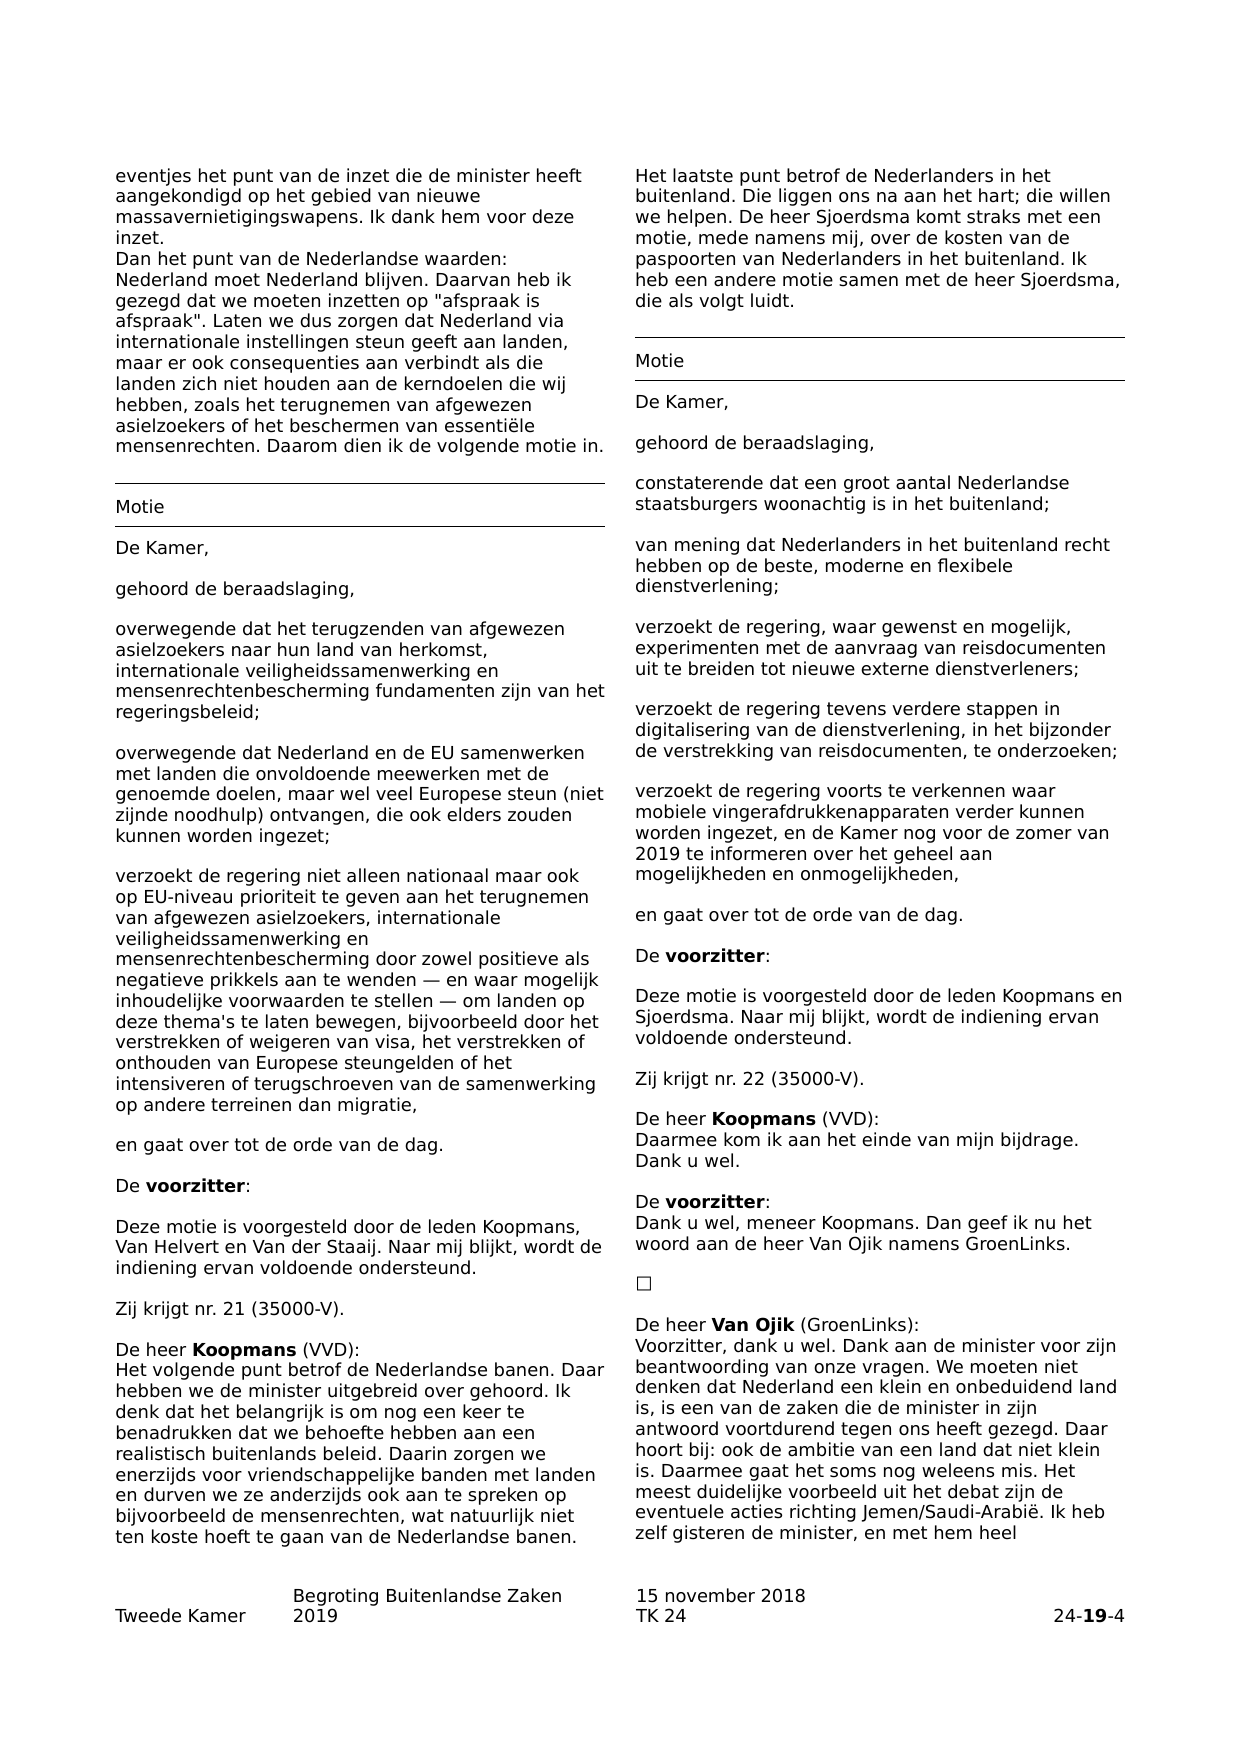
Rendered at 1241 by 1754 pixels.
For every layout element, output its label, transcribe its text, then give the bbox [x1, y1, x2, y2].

text De Kamer, [635, 392, 1125, 412]
text De heer Koopmans (VVD): [635, 1109, 1125, 1130]
text De heer Koopmans (VVD): [115, 1339, 605, 1360]
text Motie [115, 497, 605, 518]
text De Kamer, [115, 538, 605, 558]
text en gaat over tot de orde van de dag. [635, 905, 1125, 926]
text van mening dat Nederlanders in het buitenland recht hebben op de beste, moderne en flexibele dienstverlening; [635, 535, 1125, 597]
text verzoekt de regering tevens verdere stappen in digitalisering van de dienstverlening, in het bijzonder de verstrekking van reisdocumenten, te onderzoeken; [635, 699, 1125, 761]
text overwegende dat het terugzenden van afgewezen asielzoekers naar hun land van herkomst, internationale veiligheidssamenwerking en mensenrechtenbescherming fundamenten zijn van het regeringsbeleid; [115, 619, 605, 723]
text verzoekt de regering niet alleen nationaal maar ook op EU-niveau prioriteit te geven aan het terugnemen van afgewezen asielzoekers, internationale veiligheidssamenwerking en mensenrechtenbescherming door zowel positieve als negatieve prikkels aan te wenden — en waar mogelijk inhoudelijke voorwaarden te stellen — om landen op deze thema's te laten bewegen, bijvoorbeeld door het verstrekken of weigeren van visa, het verstrekken of onthouden van Europese steungelden of het intensiveren of terugschroeven van de samenwerking op andere terreinen dan migratie, [115, 866, 605, 1115]
text De heer Van Ojik (GroenLinks): [635, 1315, 1125, 1336]
text eventjes het punt van de inzet die de minister heeft aangekondigd op het gebied van nieuwe massavernietigingswapens. Ik dank hem voor deze inzet. [115, 165, 605, 249]
text overwegende dat Nederland en de EU samenwerken met landen die onvoldoende meewerken met de genoemde doelen, maar wel veel Europese steun (niet zijnde noodhulp) ontvangen, die ook elders zouden kunnen worden ingezet; [115, 743, 605, 846]
text verzoekt de regering, waar gewenst en mogelijk, experimenten met de aanvraag van reisdocumenten uit te breiden tot nieuwe externe dienstverleners; [635, 617, 1125, 679]
text Daarmee kom ik aan het einde van mijn bijdrage. Dank u wel. [635, 1130, 1125, 1172]
text Deze motie is voorgesteld door de leden Koopmans en Sjoerdsma. Naar mij blijkt, wordt de indiening ervan voldoende ondersteund. [635, 986, 1125, 1048]
text Voorzitter, dank u wel. Dank aan de minister voor zijn beantwoording van onze vragen. We moeten niet denken dat Nederland een klein en onbeduidend land is, is een van de zaken die de minister in zijn antwoord voortdurend tegen ons heeft gezegd. Daar hoort bij: ook de ambitie van een land dat niet klein is. Daarmee gaat het soms nog weleens mis. Het meest duidelijke voorbeeld uit het debat zijn de eventuele acties richting Jemen/Saudi-Arabië. Ik heb zelf gisteren de minister, en met hem heel [635, 1336, 1125, 1544]
text ⬜ [635, 1274, 1125, 1295]
text Dan het punt van de Nederlandse waarden: Nederland moet Nederland blijven. Daarvan heb ik gezegd dat we moeten inzetten op "afspraak is afspraak". Laten we dus zorgen dat Nederland via internationale instellingen steun geeft aan landen, maar er ook consequenties aan verbindt als die landen zich niet houden aan de kerndoelen die wij hebben, zoals het terugnemen van afgewezen asielzoekers of het beschermen van essentiële mensenrechten. Daarom dien ik de volgende motie in. [115, 249, 605, 457]
text De voorzitter: [635, 946, 1125, 966]
text en gaat over tot de orde van de dag. [115, 1135, 605, 1156]
text gehoord de beraadslaging, [115, 578, 605, 599]
text Het volgende punt betrof de Nederlandse banen. Daar hebben we de minister uitgebreid over gehoord. Ik denk dat het belangrijk is om nog een keer te benadrukken dat we behoefte hebben aan een realistisch buitenlands beleid. Daarin zorgen we enerzijds voor vriendschappelijke banden met landen en durven we ze anderzijds ook aan te spreken op bijvoorbeeld de mensenrechten, wat natuurlijk niet ten koste hoeft te gaan van de Nederlandse banen. [115, 1360, 605, 1548]
text Deze motie is voorgesteld door de leden Koopmans, Van Helvert en Van der Staaij. Naar mij blijkt, wordt de indiening ervan voldoende ondersteund. [115, 1217, 605, 1279]
text De voorzitter: [115, 1176, 605, 1197]
text verzoekt de regering voorts te verkennen waar mobiele vingerafdrukkenapparaten verder kunnen worden ingezet, en de Kamer nog voor de zomer van 2019 te informeren over het geheel aan mogelijkheden en onmogelijkheden, [635, 781, 1125, 885]
text Het laatste punt betrof de Nederlanders in het buitenland. Die liggen ons na aan het hart; die willen we helpen. De heer Sjoerdsma komt straks met een motie, mede namens mij, over de kosten van de paspoorten van Nederlanders in het buitenland. Ik heb een andere motie samen met de heer Sjoerdsma, die als volgt luidt. [635, 165, 1125, 311]
text gehoord de beraadslaging, [635, 432, 1125, 453]
text Motie [635, 351, 1125, 372]
text De voorzitter: [635, 1192, 1125, 1212]
text constaterende dat een groot aantal Nederlandse staatsburgers woonachtig is in het buitenland; [635, 473, 1125, 515]
text Dank u wel, meneer Koopmans. Dan geef ik nu het woord aan de heer Van Ojik namens GroenLinks. [635, 1212, 1125, 1254]
text Zij krijgt nr. 22 (35000-V). [635, 1068, 1125, 1089]
text Zij krijgt nr. 21 (35000-V). [115, 1299, 605, 1319]
